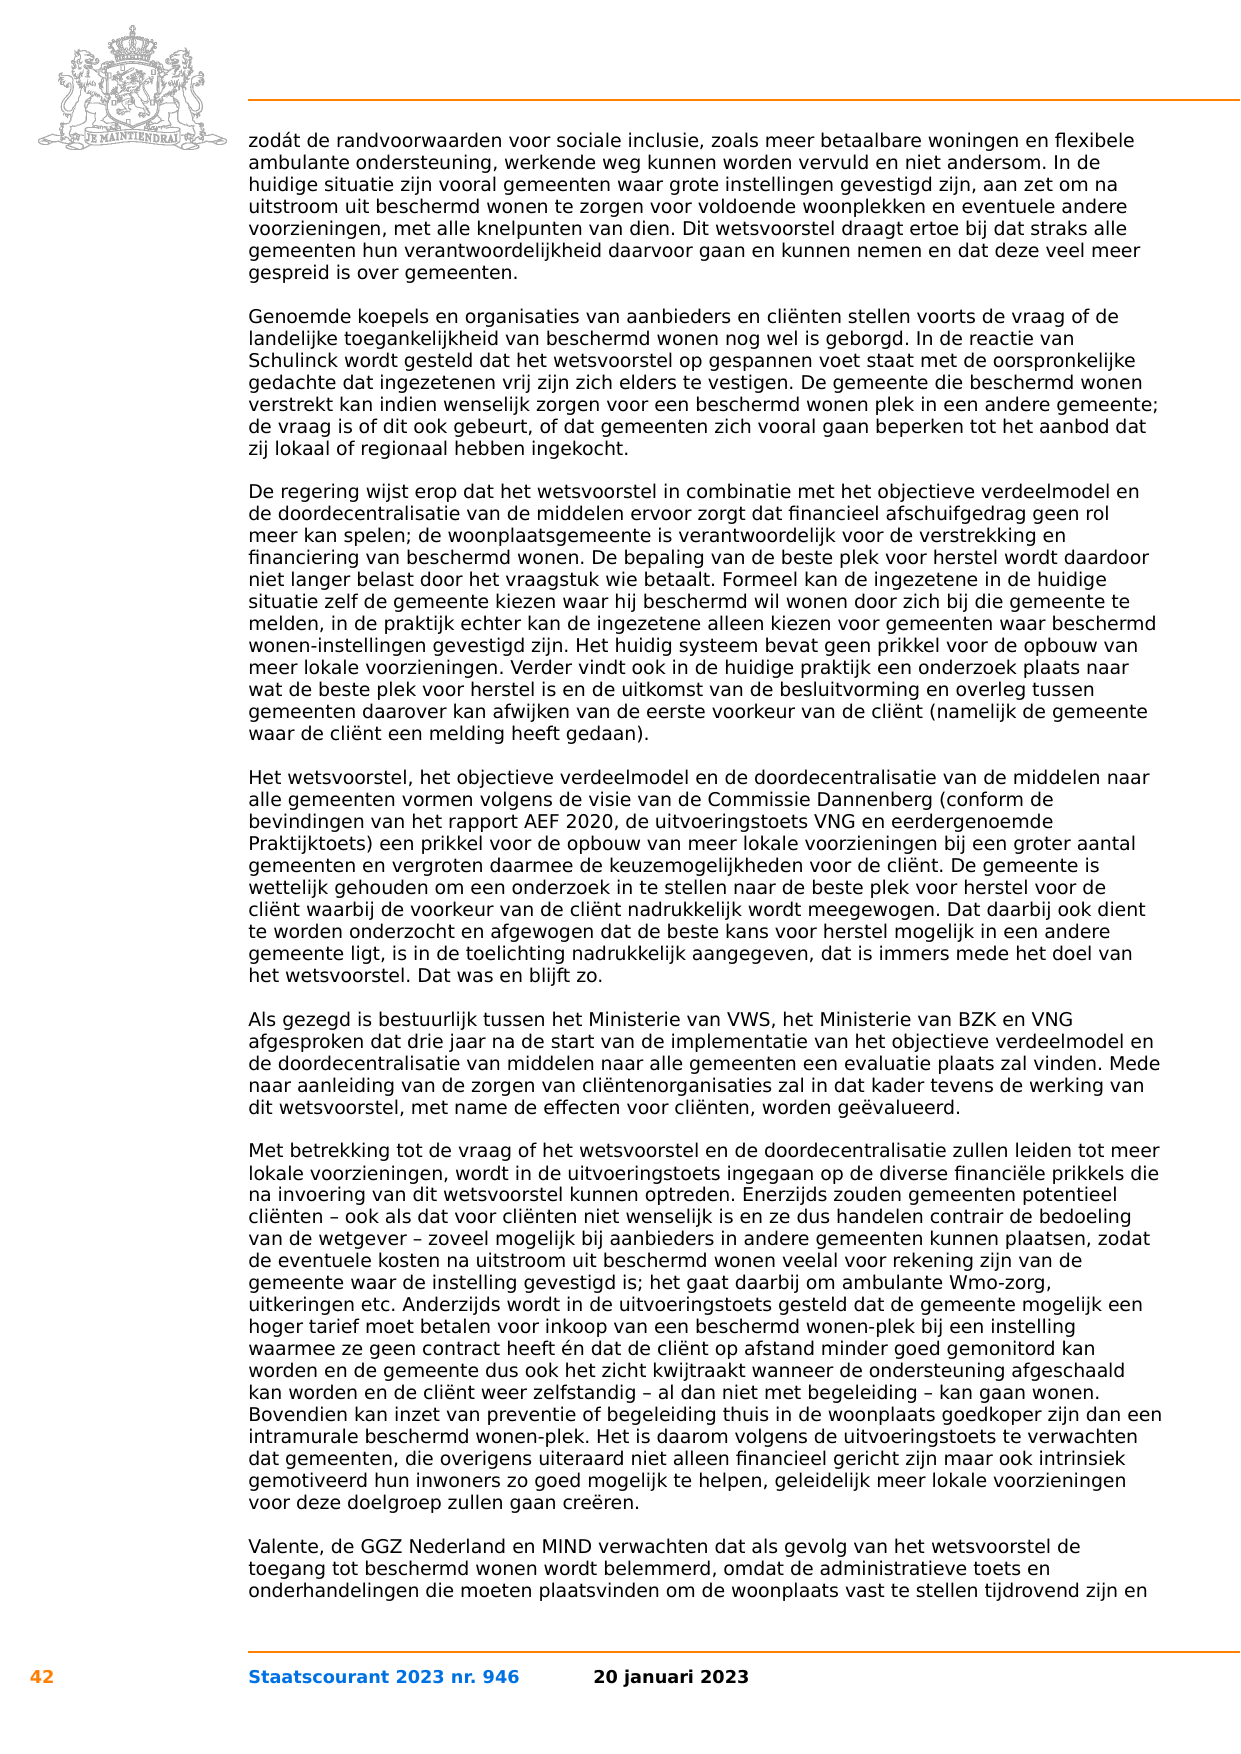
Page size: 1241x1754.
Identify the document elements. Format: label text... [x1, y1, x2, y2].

picture [38, 25, 227, 150]
text Het wetsvoorstel, het objectieve verdeelmodel en de doordecentralisatie van de middelen naar alle gemeenten vormen volgens de visie van de Commissie Dannenberg (conform de bevindingen van het rapport AEF 2020, de uitvoeringstoets VNG en eerdergenoemde Praktijktoets) een prikkel voor de opbouw van meer lokale voorzieningen bij een groter aantal gemeenten en vergroten daarmee de keuzemogelijkheden voor de cliënt. De gemeente is wettelijk gehouden om een onderzoek in te stellen naar de beste plek voor herstel voor de cliënt waarbij de voorkeur van de cliënt nadrukkelijk wordt meegewogen. Dat daarbij ook dient te worden onderzocht en afgewogen dat de beste kans voor herstel mogelijk in een andere gemeente ligt, is in de toelichting nadrukkelijk aangegeven, dat is immers mede het doel van het wetsvoorstel. Dat was en blijft zo. [248, 767, 1163, 987]
text Als gezegd is bestuurlijk tussen het Ministerie van VWS, het Ministerie van BZK en VNG afgesproken dat drie jaar na de start van de implementatie van het objectieve verdeelmodel en de doordecentralisatie van middelen naar alle gemeenten een evaluatie plaats zal vinden. Mede naar aanleiding van de zorgen van cliëntenorganisaties zal in dat kader tevens de werking van dit wetsvoorstel, met name de effecten voor cliënten, worden geëvalueerd. [248, 1009, 1163, 1118]
text Genoemde koepels en organisaties van aanbieders en cliënten stellen voorts de vraag of de landelijke toegankelijkheid van beschermd wonen nog wel is geborgd. In de reactie van Schulinck wordt gesteld dat het wetsvoorstel op gespannen voet staat met de oorspronkelijke gedachte dat ingezetenen vrij zijn zich elders te vestigen. De gemeente die beschermd wonen verstrekt kan indien wenselijk zorgen voor een beschermd wonen plek in een andere gemeente; de vraag is of dit ook gebeurt, of dat gemeenten zich vooral gaan beperken tot het aanbod dat zij lokaal of regionaal hebben ingekocht. [248, 306, 1163, 459]
text Met betrekking tot de vraag of het wetsvoorstel en de doordecentralisatie zullen leiden tot meer lokale voorzieningen, wordt in de uitvoeringstoets ingegaan op de diverse financiële prikkels die na invoering van dit wetsvoorstel kunnen optreden. Enerzijds zouden gemeenten potentieel cliënten – ook als dat voor cliënten niet wenselijk is en ze dus handelen contrair de bedoeling van de wetgever – zoveel mogelijk bij aanbieders in andere gemeenten kunnen plaatsen, zodat de eventuele kosten na uitstroom uit beschermd wonen veelal voor rekening zijn van de gemeente waar de instelling gevestigd is; het gaat daarbij om ambulante Wmo-zorg, uitkeringen etc. Anderzijds wordt in de uitvoeringstoets gesteld dat de gemeente mogelijk een hoger tarief moet betalen voor inkoop van een beschermd wonen-plek bij een instelling waarmee ze geen contract heeft én dat de cliënt op afstand minder goed gemonitord kan worden en de gemeente dus ook het zicht kwijtraakt wanneer de ondersteuning afgeschaald kan worden en de cliënt weer zelfstandig – al dan niet met begeleiding – kan gaan wonen. Bovendien kan inzet van preventie of begeleiding thuis in de woonplaats goedkoper zijn dan een intramurale beschermd wonen-plek. Het is daarom volgens de uitvoeringstoets te verwachten dat gemeenten, die overigens uiteraard niet alleen financieel gericht zijn maar ook intrinsiek gemotiveerd hun inwoners zo goed mogelijk te helpen, geleidelijk meer lokale voorzieningen voor deze doelgroep zullen gaan creëren. [248, 1140, 1163, 1514]
text Valente, de GGZ Nederland en MIND verwachten dat als gevolg van het wetsvoorstel de toegang tot beschermd wonen wordt belemmerd, omdat de administratieve toets en onderhandelingen die moeten plaatsvinden om de woonplaats vast te stellen tijdrovend zijn en [248, 1536, 1163, 1602]
text zodát de randvoorwaarden voor sociale inclusie, zoals meer betaalbare woningen en flexibele ambulante ondersteuning, werkende weg kunnen worden vervuld en niet andersom. In de huidige situatie zijn vooral gemeenten waar grote instellingen gevestigd zijn, aan zet om na uitstroom uit beschermd wonen te zorgen voor voldoende woonplekken en eventuele andere voorzieningen, met alle knelpunten van dien. Dit wetsvoorstel draagt ertoe bij dat straks alle gemeenten hun verantwoordelijkheid daarvoor gaan en kunnen nemen en dat deze veel meer gespreid is over gemeenten. [248, 130, 1163, 284]
text De regering wijst erop dat het wetsvoorstel in combinatie met het objectieve verdeelmodel en de doordecentralisatie van de middelen ervoor zorgt dat financieel afschuifgedrag geen rol meer kan spelen; de woonplaatsgemeente is verantwoordelijk voor de verstrekking en financiering van beschermd wonen. De bepaling van de beste plek voor herstel wordt daardoor niet langer belast door het vraagstuk wie betaalt. Formeel kan de ingezetene in de huidige situatie zelf de gemeente kiezen waar hij beschermd wil wonen door zich bij die gemeente te melden, in de praktijk echter kan de ingezetene alleen kiezen voor gemeenten waar beschermd wonen-instellingen gevestigd zijn. Het huidig systeem bevat geen prikkel voor de opbouw van meer lokale voorzieningen. Verder vindt ook in de huidige praktijk een onderzoek plaats naar wat de beste plek voor herstel is en de uitkomst van de besluitvorming en overleg tussen gemeenten daarover kan afwijken van de eerste voorkeur van de cliënt (namelijk de gemeente waar de cliënt een melding heeft gedaan). [248, 481, 1163, 745]
